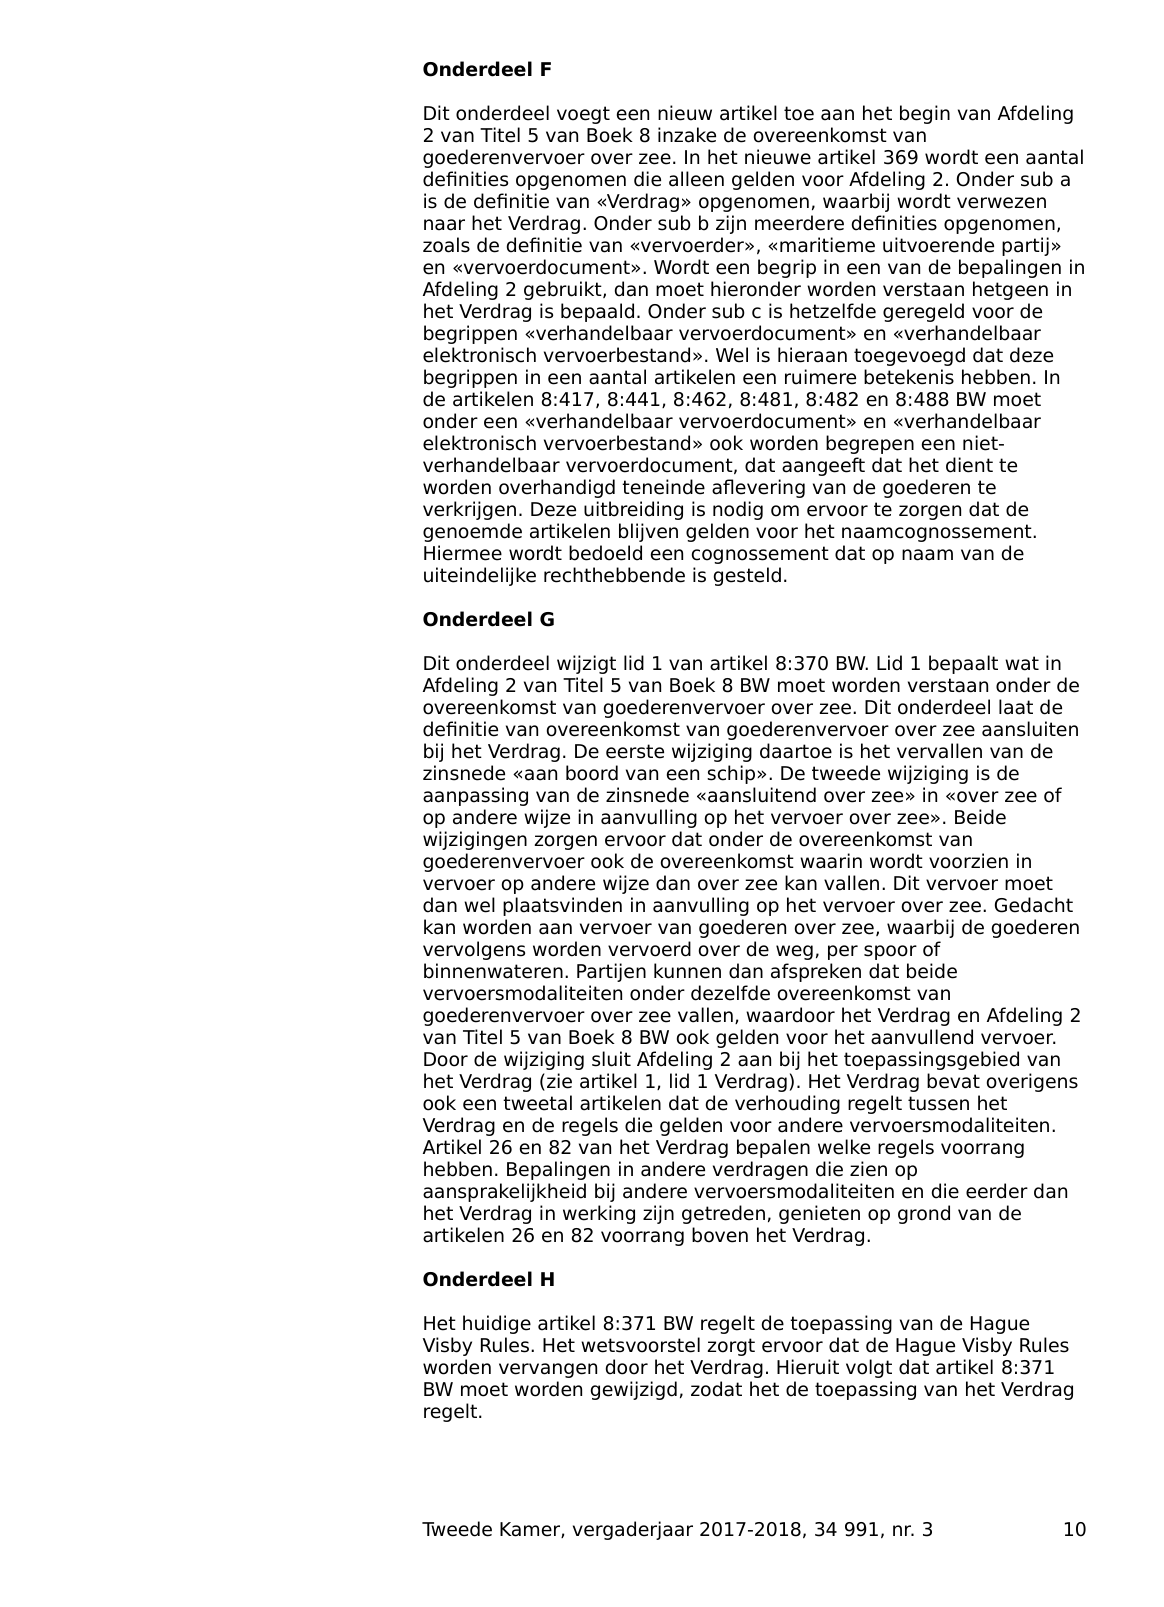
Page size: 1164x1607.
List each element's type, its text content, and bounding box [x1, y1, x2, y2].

text Dit onderdeel wijzigt lid 1 van artikel 8:370 BW. Lid 1 bepaalt wat in Afdeling 2 van Titel 5 van Boek 8 BW moet worden verstaan onder de overeenkomst van goederenvervoer over zee. Dit onderdeel laat de definitie van overeenkomst van goederenvervoer over zee aansluiten bij het Verdrag. De eerste wijziging daartoe is het vervallen van de zinsnede «aan boord van een schip». De tweede wijziging is de aanpassing van de zinsnede «aansluitend over zee» in «over zee of op andere wijze in aanvulling op het vervoer over zee». Beide wijzigingen zorgen ervoor dat onder de overeenkomst van goederenvervoer ook de overeenkomst waarin wordt voorzien in vervoer op andere wijze dan over zee kan vallen. Dit vervoer moet dan wel plaatsvinden in aanvulling op het vervoer over zee. Gedacht kan worden aan vervoer van goederen over zee, waarbij de goederen vervolgens worden vervoerd over de weg, per spoor of binnenwateren. Partijen kunnen dan afspreken dat beide vervoersmodaliteiten onder dezelfde overeenkomst van goederenvervoer over zee vallen, waardoor het Verdrag en Afdeling 2 van Titel 5 van Boek 8 BW ook gelden voor het aanvullend vervoer. Door de wijziging sluit Afdeling 2 aan bij het toepassingsgebied van het Verdrag (zie artikel 1, lid 1 Verdrag). Het Verdrag bevat overigens ook een tweetal artikelen dat de verhouding regelt tussen het Verdrag en de regels die gelden voor andere vervoersmodaliteiten. Artikel 26 en 82 van het Verdrag bepalen welke regels voorrang hebben. Bepalingen in andere verdragen die zien op aansprakelijkheid bij andere vervoersmodaliteiten en die eerder dan het Verdrag in werking zijn getreden, genieten op grond van de artikelen 26 en 82 voorrang boven het Verdrag. [422, 653, 1087, 1247]
text Dit onderdeel voegt een nieuw artikel toe aan het begin van Afdeling 2 van Titel 5 van Boek 8 inzake de overeenkomst van goederenvervoer over zee. In het nieuwe artikel 369 wordt een aantal definities opgenomen die alleen gelden voor Afdeling 2. Onder sub a is de definitie van «Verdrag» opgenomen, waarbij wordt verwezen naar het Verdrag. Onder sub b zijn meerdere definities opgenomen, zoals de definitie van «vervoerder», «maritieme uitvoerende partij» en «vervoerdocument». Wordt een begrip in een van de bepalingen in Afdeling 2 gebruikt, dan moet hieronder worden verstaan hetgeen in het Verdrag is bepaald. Onder sub c is hetzelfde geregeld voor de begrippen «verhandelbaar vervoerdocument» en «verhandelbaar elektronisch vervoerbestand». Wel is hieraan toegevoegd dat deze begrippen in een aantal artikelen een ruimere betekenis hebben. In de artikelen 8:417, 8:441, 8:462, 8:481, 8:482 en 8:488 BW moet onder een «verhandelbaar vervoerdocument» en «verhandelbaar elektronisch vervoerbestand» ook worden begrepen een niet-verhandelbaar vervoerdocument, dat aangeeft dat het dient te worden overhandigd teneinde aflevering van de goederen te verkrijgen. Deze uitbreiding is nodig om ervoor te zorgen dat de genoemde artikelen blijven gelden voor het naamcognossement. Hiermee wordt bedoeld een cognossement dat op naam van de uiteindelijke rechthebbende is gesteld. [422, 103, 1087, 587]
subtitle Onderdeel H [422, 1269, 1087, 1291]
subtitle Onderdeel F [422, 59, 1087, 81]
text Het huidige artikel 8:371 BW regelt de toepassing van de Hague Visby Rules. Het wetsvoorstel zorgt ervoor dat de Hague Visby Rules worden vervangen door het Verdrag. Hieruit volgt dat artikel 8:371 BW moet worden gewijzigd, zodat het de toepassing van het Verdrag regelt. [422, 1313, 1087, 1423]
subtitle Onderdeel G [422, 609, 1087, 631]
